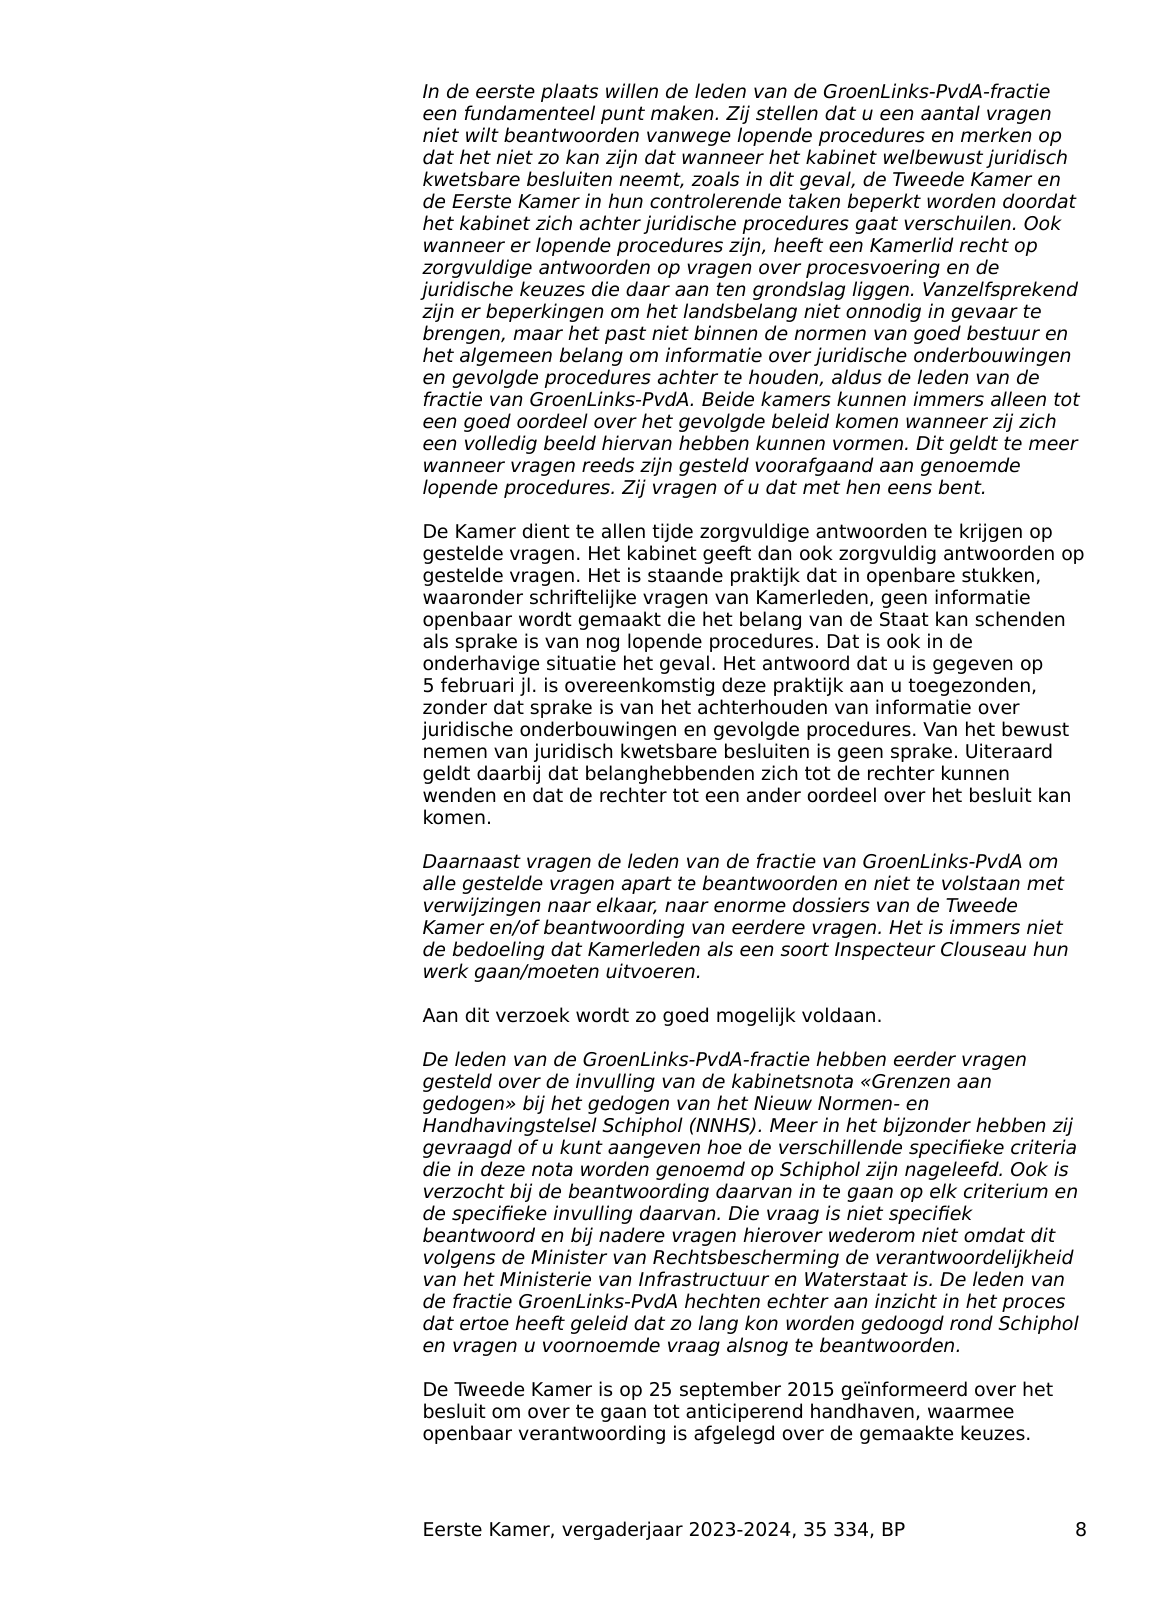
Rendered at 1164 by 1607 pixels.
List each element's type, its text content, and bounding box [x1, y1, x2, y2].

text In de eerste plaats willen de leden van de GroenLinks-PvdA-fractie een fundamenteel punt maken. Zij stellen dat u een aantal vragen niet wilt beantwoorden vanwege lopende procedures en merken op dat het niet zo kan zijn dat wanneer het kabinet welbewust juridisch kwetsbare besluiten neemt, zoals in dit geval, de Tweede Kamer en de Eerste Kamer in hun controlerende taken beperkt worden doordat het kabinet zich achter juridische procedures gaat verschuilen. Ook wanneer er lopende procedures zijn, heeft een Kamerlid recht op zorgvuldige antwoorden op vragen over procesvoering en de juridische keuzes die daar aan ten grondslag liggen. Vanzelfsprekend zijn er beperkingen om het landsbelang niet onnodig in gevaar te brengen, maar het past niet binnen de normen van goed bestuur en het algemeen belang om informatie over juridische onderbouwingen en gevolgde procedures achter te houden, aldus de leden van de fractie van GroenLinks-PvdA. Beide kamers kunnen immers alleen tot een goed oordeel over het gevolgde beleid komen wanneer zij zich een volledig beeld hiervan hebben kunnen vormen. Dit geldt te meer wanneer vragen reeds zijn gesteld voorafgaand aan genoemde lopende procedures. Zij vragen of u dat met hen eens bent. [422, 81, 1087, 499]
text Daarnaast vragen de leden van de fractie van GroenLinks-PvdA om alle gestelde vragen apart te beantwoorden en niet te volstaan met verwijzingen naar elkaar, naar enorme dossiers van de Tweede Kamer en/of beantwoording van eerdere vragen. Het is immers niet de bedoeling dat Kamerleden als een soort Inspecteur Clouseau hun werk gaan/moeten uitvoeren. [422, 851, 1087, 983]
text Aan dit verzoek wordt zo goed mogelijk voldaan. [422, 1005, 1087, 1027]
text De leden van de GroenLinks-PvdA-fractie hebben eerder vragen gesteld over de invulling van de kabinetsnota «Grenzen aan gedogen» bij het gedogen van het Nieuw Normen- en Handhavingstelsel Schiphol (NNHS). Meer in het bijzonder hebben zij gevraagd of u kunt aangeven hoe de verschillende specifieke criteria die in deze nota worden genoemd op Schiphol zijn nageleefd. Ook is verzocht bij de beantwoording daarvan in te gaan op elk criterium en de specifieke invulling daarvan. Die vraag is niet specifiek beantwoord en bij nadere vragen hierover wederom niet omdat dit volgens de Minister van Rechtsbescherming de verantwoordelijkheid van het Ministerie van Infrastructuur en Waterstaat is. De leden van de fractie GroenLinks-PvdA hechten echter aan inzicht in het proces dat ertoe heeft geleid dat zo lang kon worden gedoogd rond Schiphol en vragen u voornoemde vraag alsnog te beantwoorden. [422, 1049, 1087, 1357]
text De Tweede Kamer is op 25 september 2015 geïnformeerd over het besluit om over te gaan tot anticiperend handhaven, waarmee openbaar verantwoording is afgelegd over de gemaakte keuzes. [422, 1379, 1087, 1445]
text De Kamer dient te allen tijde zorgvuldige antwoorden te krijgen op gestelde vragen. Het kabinet geeft dan ook zorgvuldig antwoorden op gestelde vragen. Het is staande praktijk dat in openbare stukken, waaronder schriftelijke vragen van Kamerleden, geen informatie openbaar wordt gemaakt die het belang van de Staat kan schenden als sprake is van nog lopende procedures. Dat is ook in de onderhavige situatie het geval. Het antwoord dat u is gegeven op 5 februari jl. is overeenkomstig deze praktijk aan u toegezonden, zonder dat sprake is van het achterhouden van informatie over juridische onderbouwingen en gevolgde procedures. Van het bewust nemen van juridisch kwetsbare besluiten is geen sprake. Uiteraard geldt daarbij dat belanghebbenden zich tot de rechter kunnen wenden en dat de rechter tot een ander oordeel over het besluit kan komen. [422, 521, 1087, 829]
